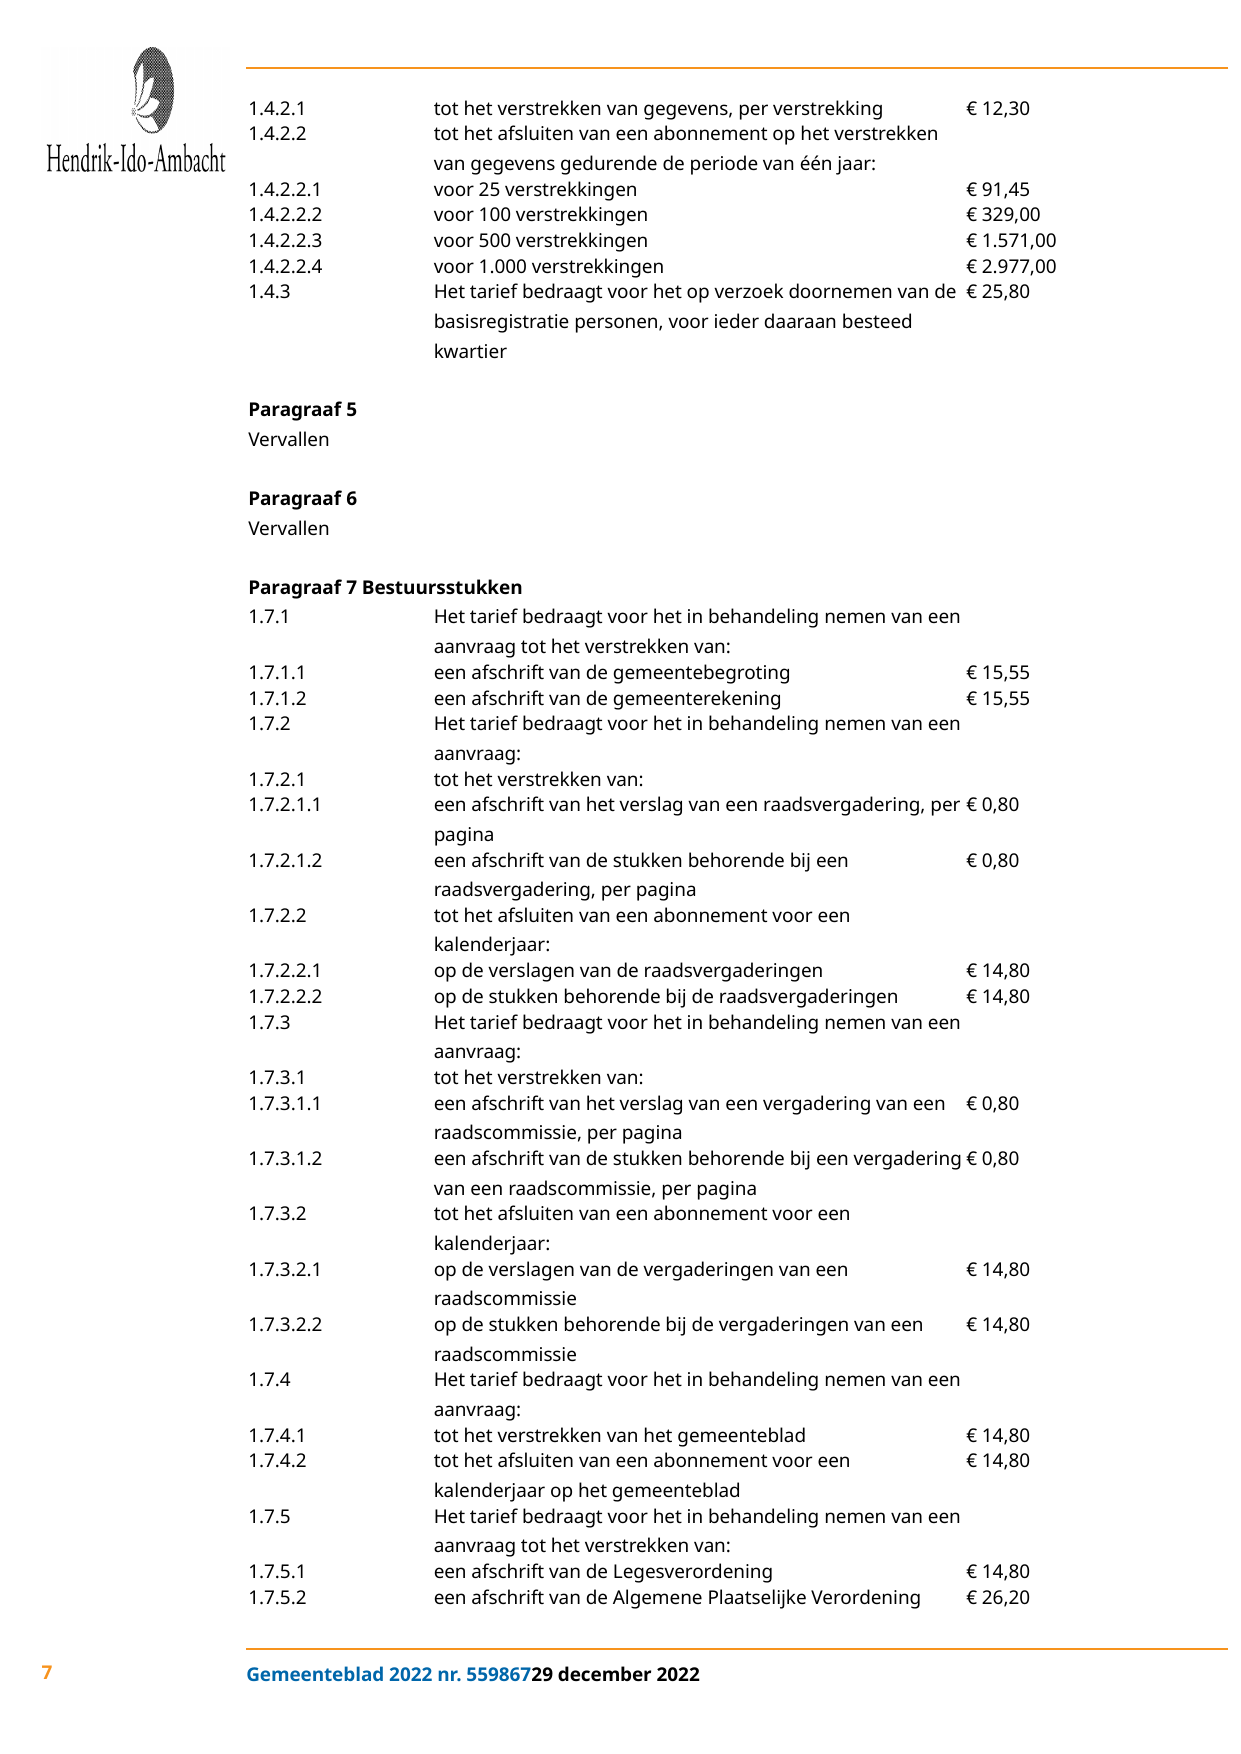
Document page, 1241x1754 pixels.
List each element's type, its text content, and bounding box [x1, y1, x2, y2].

table_cell [966, 902, 1152, 957]
table_cell Het tarief bedraagt voor het in behandeling nemen van een aanvraag: [434, 1366, 966, 1422]
table_header 1.7.1 [248, 604, 433, 659]
table_cell tot het verstrekken van: [434, 1064, 966, 1090]
table_cell 1.7.4 [248, 1366, 433, 1422]
table_cell 1.7.2.2.1 [248, 958, 433, 983]
table_cell 1.4.3 [248, 279, 433, 364]
table_cell € 14,80 [966, 1558, 1152, 1584]
table_cell 1.7.4.2 [248, 1448, 433, 1503]
table_cell 1.7.4.1 [248, 1422, 433, 1447]
table_cell tot het afsluiten van een abonnement op het verstrekken van gegevens gedurende de periode van één jaar: [434, 121, 966, 176]
table_cell € 15,55 [966, 659, 1152, 685]
table_cell € 25,80 [966, 279, 1152, 364]
table_cell [966, 1503, 1152, 1558]
table_cell een afschrift van de stukken behorende bij een raadsvergadering, per pagina [434, 847, 966, 902]
table_cell een afschrift van de gemeentebegroting [434, 659, 966, 685]
table_cell 1.7.2.2.2 [248, 983, 433, 1009]
text Paragraaf 6 [248, 485, 1152, 511]
table_cell tot het verstrekken van gegevens, per verstrekking [434, 95, 966, 121]
table_cell 1.4.2.2.3 [248, 227, 433, 253]
text Paragraaf 5 [248, 396, 1152, 422]
table_cell € 0,80 [966, 791, 1152, 847]
table_cell € 14,80 [966, 1311, 1152, 1366]
text Vervallen [248, 426, 1152, 452]
table_cell € 14,80 [966, 1448, 1152, 1503]
table_header Het tarief bedraagt voor het in behandeling nemen van een aanvraag tot het verstrekken van: [434, 604, 966, 659]
table_cell tot het verstrekken van: [434, 766, 966, 791]
table_cell 1.7.2.1.2 [248, 847, 433, 902]
table_cell 1.7.5.2 [248, 1584, 433, 1609]
table_cell 1.7.5.1 [248, 1558, 433, 1584]
table_cell € 2.977,00 [966, 253, 1152, 279]
table_cell 1.4.2.2 [248, 121, 433, 176]
table_cell op de stukken behorende bij de raadsvergaderingen [434, 983, 966, 1009]
table_cell € 12,30 [966, 95, 1152, 121]
table_cell 1.7.5 [248, 1503, 433, 1558]
table_cell Het tarief bedraagt voor het in behandeling nemen van een aanvraag: [434, 710, 966, 766]
table_cell tot het afsluiten van een abonnement voor een kalenderjaar op het gemeenteblad [434, 1448, 966, 1503]
table_cell € 15,55 [966, 685, 1152, 710]
table_cell € 26,20 [966, 1584, 1152, 1609]
table_cell [966, 1201, 1152, 1256]
table_cell 1.7.3.1 [248, 1064, 433, 1090]
table_cell € 329,00 [966, 202, 1152, 227]
table_cell een afschrift van de stukken behorende bij een vergadering van een raadscommissie, per pagina [434, 1145, 966, 1201]
table_cell Het tarief bedraagt voor het in behandeling nemen van een aanvraag: [434, 1009, 966, 1064]
table_cell € 0,80 [966, 1145, 1152, 1201]
table_cell 1.4.2.2.2 [248, 202, 433, 227]
table_cell voor 500 verstrekkingen [434, 227, 966, 253]
table_cell 1.4.2.2.4 [248, 253, 433, 279]
table_cell 1.7.2.1 [248, 766, 433, 791]
table_cell een afschrift van het verslag van een raadsvergadering, per pagina [434, 791, 966, 847]
table_cell € 91,45 [966, 176, 1152, 202]
table_cell [966, 1009, 1152, 1064]
table_cell 1.7.2 [248, 710, 433, 766]
table_cell 1.7.3 [248, 1009, 433, 1064]
table_cell [966, 710, 1152, 766]
table_cell [966, 121, 1152, 176]
table_cell voor 1.000 verstrekkingen [434, 253, 966, 279]
table_cell 1.7.3.1.1 [248, 1090, 433, 1145]
table_cell [966, 1064, 1152, 1090]
table_cell 1.7.2.2 [248, 902, 433, 957]
text Vervallen [248, 515, 1152, 541]
table_cell [966, 1366, 1152, 1422]
table_cell voor 25 verstrekkingen [434, 176, 966, 202]
table_cell 1.7.3.2.2 [248, 1311, 433, 1366]
text Paragraaf 7 Bestuursstukken [248, 574, 1152, 600]
table_cell 1.7.3.2.1 [248, 1256, 433, 1311]
table_cell € 14,80 [966, 983, 1152, 1009]
table_cell 1.7.3.2 [248, 1201, 433, 1256]
table_cell 1.4.2.1 [248, 95, 433, 121]
table_cell op de verslagen van de vergaderingen van een raadscommissie [434, 1256, 966, 1311]
table_cell tot het afsluiten van een abonnement voor een kalenderjaar: [434, 902, 966, 957]
table_cell voor 100 verstrekkingen [434, 202, 966, 227]
table_cell 1.7.1.1 [248, 659, 433, 685]
table_cell € 1.571,00 [966, 227, 1152, 253]
table_cell op de stukken behorende bij de vergaderingen van een raadscommissie [434, 1311, 966, 1366]
table_cell 1.4.2.2.1 [248, 176, 433, 202]
table_cell een afschrift van het verslag van een vergadering van een raadscommissie, per pagina [434, 1090, 966, 1145]
table_cell 1.7.2.1.1 [248, 791, 433, 847]
table_cell een afschrift van de Algemene Plaatselijke Verordening [434, 1584, 966, 1609]
table_cell op de verslagen van de raadsvergaderingen [434, 958, 966, 983]
table_cell een afschrift van de Legesverordening [434, 1558, 966, 1584]
table_cell € 0,80 [966, 1090, 1152, 1145]
table_cell € 14,80 [966, 1422, 1152, 1447]
table_cell tot het verstrekken van het gemeenteblad [434, 1422, 966, 1447]
table_cell Het tarief bedraagt voor het in behandeling nemen van een aanvraag tot het verstrekken van: [434, 1503, 966, 1558]
table_cell [966, 766, 1152, 791]
picture [41, 47, 231, 172]
table_cell tot het afsluiten van een abonnement voor een kalenderjaar: [434, 1201, 966, 1256]
table_cell 1.7.3.1.2 [248, 1145, 433, 1201]
table_cell € 14,80 [966, 958, 1152, 983]
table_header [966, 604, 1152, 659]
table_cell een afschrift van de gemeenterekening [434, 685, 966, 710]
table_cell € 0,80 [966, 847, 1152, 902]
table_cell Het tarief bedraagt voor het op verzoek doornemen van de basisregistratie personen, voor ieder daaraan besteed kwartier [434, 279, 966, 364]
table_cell € 14,80 [966, 1256, 1152, 1311]
table_cell 1.7.1.2 [248, 685, 433, 710]
